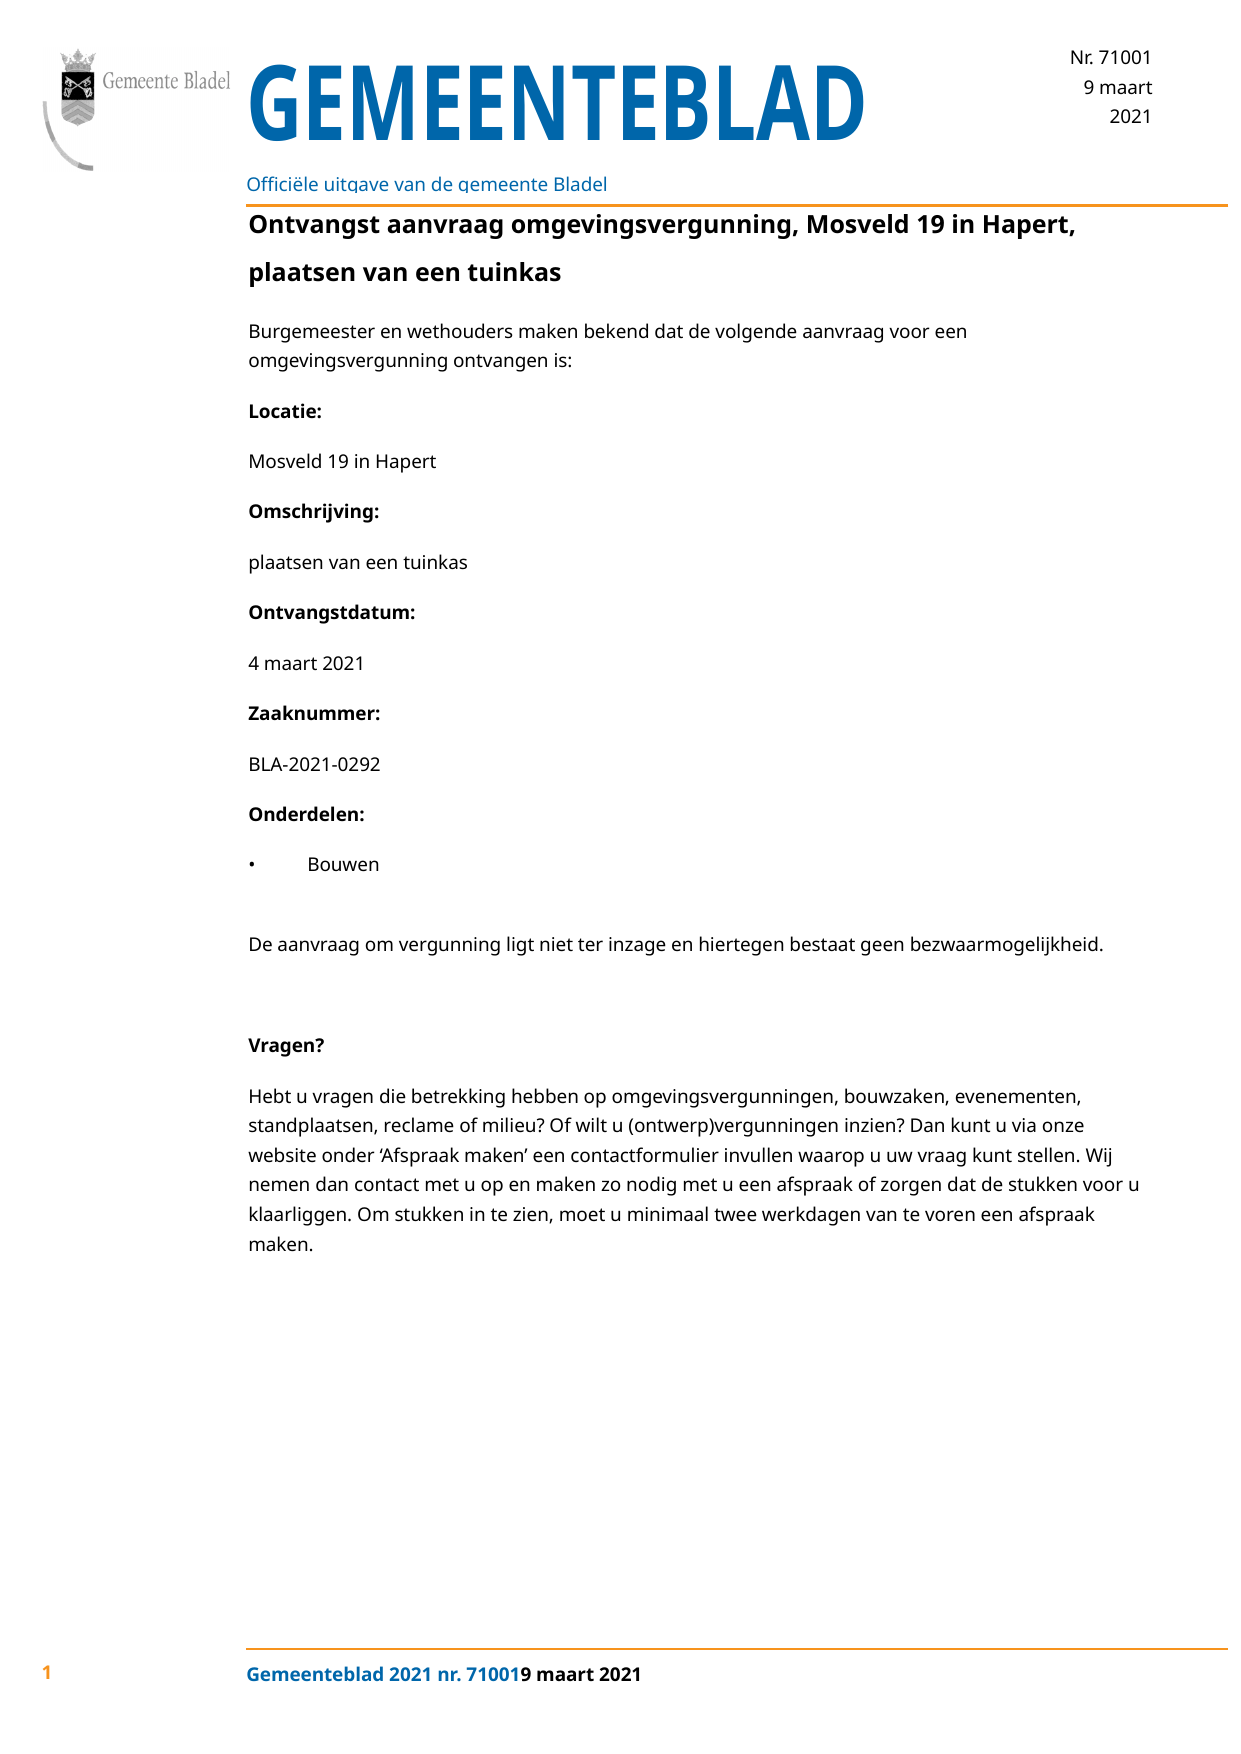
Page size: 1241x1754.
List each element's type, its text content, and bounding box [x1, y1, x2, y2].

list Bouwen [248, 852, 1152, 877]
text Burgemeester en wethouders maken bekend dat de volgende aanvraag voor een omgevingsvergunning ontvangen is: [248, 318, 1152, 373]
text Hebt u vragen die betrekking hebben op omgevingsvergunningen, bouwzaken, evenementen, standplaatsen, reclame of milieu? Of wilt u (ontwerp)vergunningen inzien? Dan kunt u via onze website onder ‘Afspraak maken’ een contactformulier invullen waarop u uw vraag kunt stellen. Wij nemen dan contact met u op en maken zo nodig met u een afspraak of zorgen dat de stukken voor u klaarliggen. Om stukken in te zien, moet u minimaal twee werkdagen van te voren een afspraak maken. [248, 1083, 1152, 1257]
text De aanvraag om vergunning ligt niet ter inzage en hiertegen bestaat geen bezwaarmogelijkheid. [248, 932, 1152, 957]
text BLA-2021-0292 [248, 751, 1152, 777]
text 4 maart 2021 [248, 650, 1152, 676]
text Zaaknummer: [248, 700, 1152, 726]
text Vragen? [248, 1032, 1152, 1058]
text plaatsen van een tuinkas [248, 549, 1152, 575]
picture [41, 47, 231, 172]
text Locatie: [248, 398, 1152, 424]
text Onderdelen: [248, 801, 1152, 827]
text Mosveld 19 in Hapert [248, 448, 1152, 474]
text Omschrijving: [248, 499, 1152, 524]
text Ontvangst aanvraag omgevingsvergunning, Mosveld 19 in Hapert, plaatsen van een tuinkas [248, 207, 1152, 288]
text Ontvangstdatum: [248, 599, 1152, 625]
